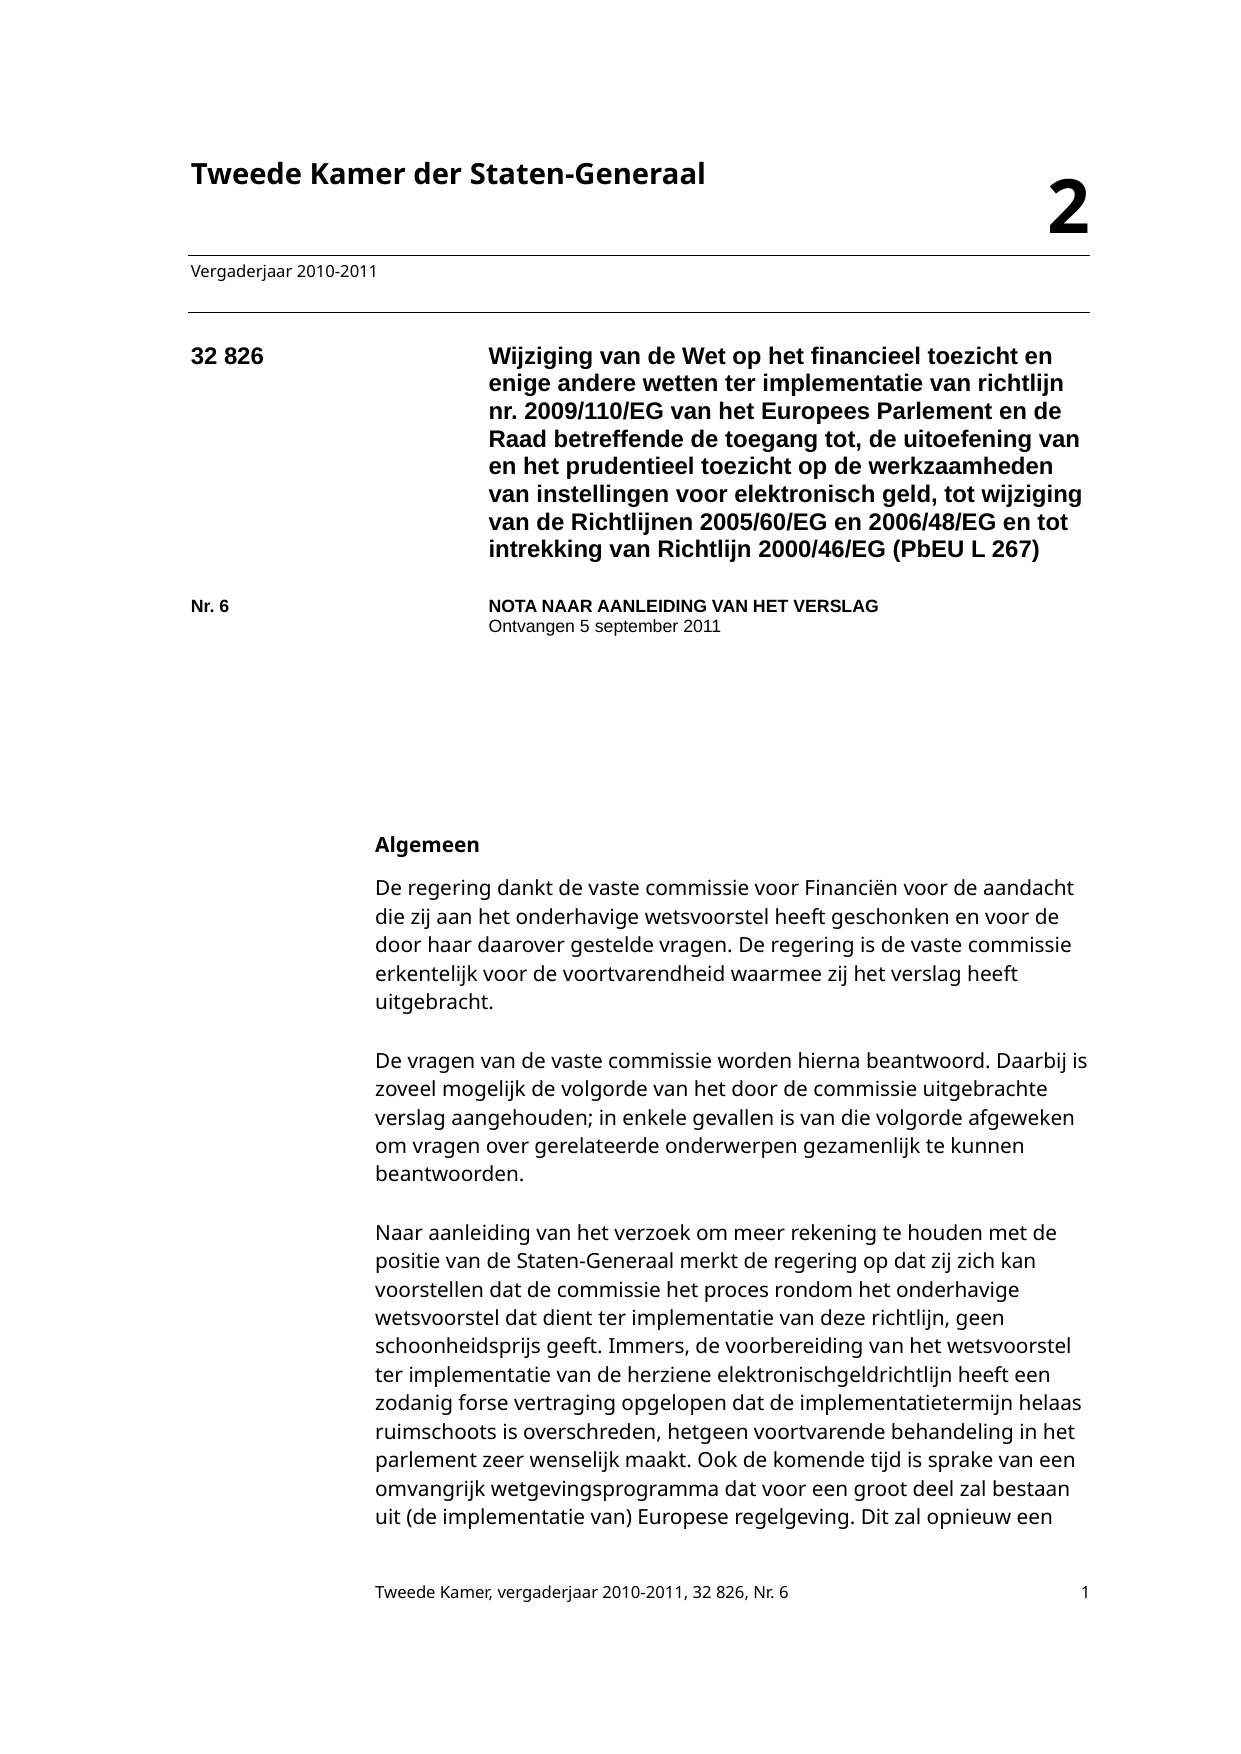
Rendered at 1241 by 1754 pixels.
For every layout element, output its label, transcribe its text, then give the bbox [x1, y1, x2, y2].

table_cell Vergaderjaar 2010-2011 [188, 256, 485, 312]
table_cell Nr. 6 [188, 593, 485, 712]
text De vragen van de vaste commissie worden hierna beantwoord. Daarbij is zoveel mogelijk de volgorde van het door de commissie uitgebrachte verslag aangehouden; in enkele gevallen is van die volgorde afgeweken om vragen over gerelateerde onderwerpen gezamenlijk te kunnen beantwoorden. [375, 1046, 1090, 1188]
table_header 2 [910, 150, 1090, 255]
table_cell NOTA NAAR AANLEIDING VAN HET VERSLAG Ontvangen 5 september 2011 [485, 593, 1090, 712]
table_cell Wijziging van de Wet op het financieel toezicht en enige andere wetten ter implementatie van richtlijn nr. 2009/110/EG van het Europees Parlement en de Raad betreffende de toegang tot, de uitoefening van en het prudentieel toezicht op de werkzaamheden van instellingen voor elektronisch geld, tot wijziging van de Richtlijnen 2005/60/EG en 2006/48/EG en tot intrekking van Richtlijn 2000/46/EG (PbEU L 267) [485, 339, 1090, 593]
text Naar aanleiding van het verzoek om meer rekening te houden met de positie van de Staten-Generaal merkt de regering op dat zij zich kan voorstellen dat de commissie het proces rondom het onderhavige wetsvoorstel dat dient ter implementatie van deze richtlijn, geen schoonheidsprijs geeft. Immers, de voorbereiding van het wetsvoorstel ter implementatie van de herziene elektronischgeldrichtlijn heeft een zodanig forse vertraging opgelopen dat de implementatietermijn helaas ruimschoots is overschreden, hetgeen voortvarende behandeling in het parlement zeer wenselijk maakt. Ook de komende tijd is sprake van een omvangrijk wetgevingsprogramma dat voor een groot deel zal bestaan uit (de implementatie van) Europese regelgeving. Dit zal opnieuw een [375, 1218, 1090, 1531]
table_cell [485, 256, 1090, 312]
text De regering dankt de vaste commissie voor Financiën voor de aandacht die zij aan het onderhavige wetsvoorstel heeft geschonken en voor de door haar daarover gestelde vragen. De regering is de vaste commissie erkentelijk voor de voortvarendheid waarmee zij het verslag heeft uitgebracht. [375, 873, 1090, 1016]
table_cell [485, 313, 1090, 339]
table_cell 32 826 [188, 339, 485, 593]
table_header Tweede Kamer der Staten-Generaal [188, 150, 909, 255]
text Algemeen [375, 830, 1090, 858]
table_cell [188, 313, 485, 339]
